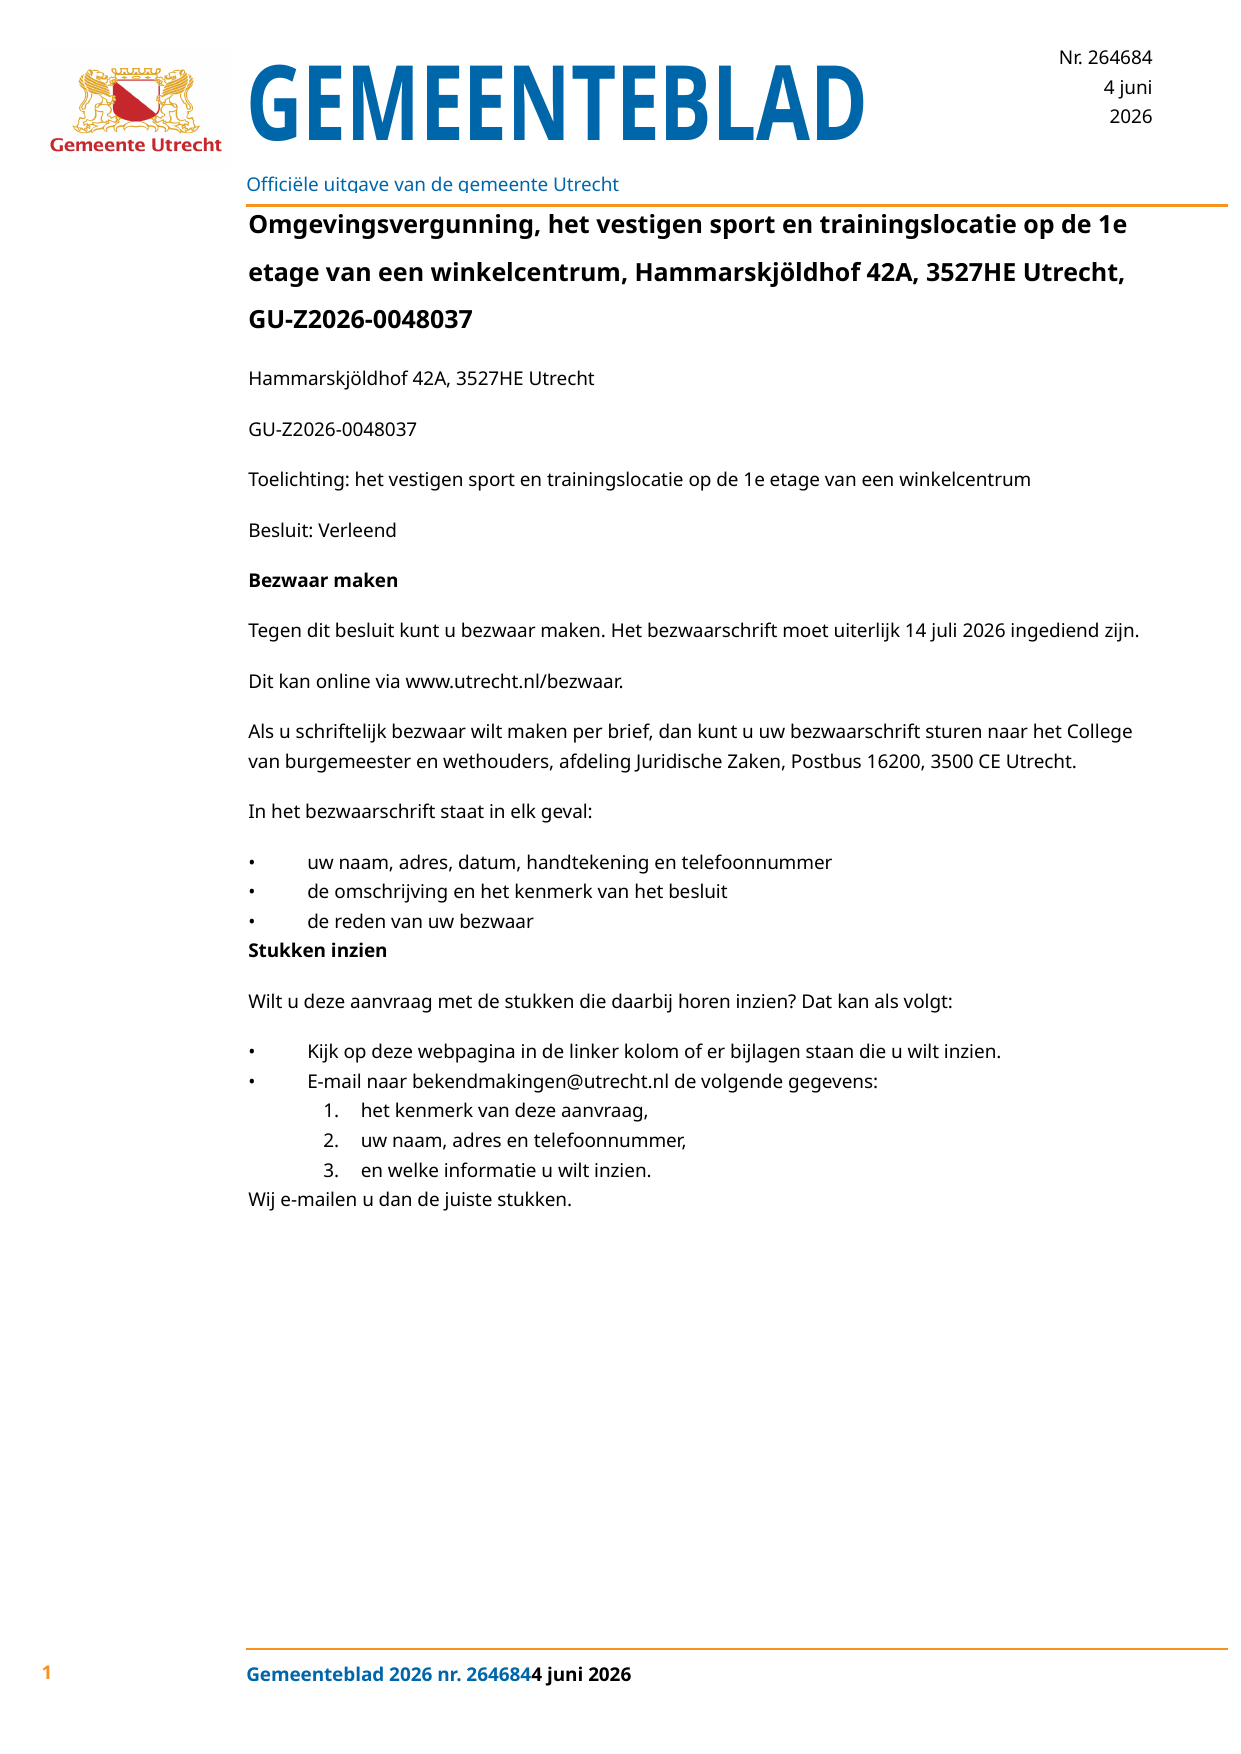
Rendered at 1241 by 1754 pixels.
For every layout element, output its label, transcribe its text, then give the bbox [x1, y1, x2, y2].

text GU-Z2026-0048037 [248, 416, 1152, 442]
list uw naam, adres, datum, handtekening en telefoonnummer [248, 849, 1152, 874]
list de omschrijving en het kenmerk van het besluit [248, 878, 1152, 904]
text In het bezwaarschrift staat in elk geval: [248, 798, 1152, 824]
text Tegen dit besluit kunt u bezwaar maken. Het bezwaarschrift moet uiterlijk 14 juli 2026 ingediend zijn. [248, 618, 1152, 643]
list uw naam, adres en telefoonnummer, [323, 1127, 1152, 1153]
text Besluit: Verleend [248, 517, 1152, 542]
list en welke informatie u wilt inzien. [323, 1157, 1152, 1182]
text Omgevingsvergunning, het vestigen sport en trainingslocatie op de 1e etage van een winkelcentrum, Hammarskjöldhof 42A, 3527HE Utrecht, GU-Z2026-0048037 [248, 207, 1152, 336]
text Hammarskjöldhof 42A, 3527HE Utrecht [248, 366, 1152, 391]
text Wij e-mailen u dan de juiste stukken. [248, 1186, 1152, 1212]
list het kenmerk van deze aanvraag, [323, 1098, 1152, 1123]
text Wilt u deze aanvraag met de stukken die daarbij horen inzien? Dat kan als volgt: [248, 988, 1152, 1014]
text Toelichting: het vestigen sport en trainingslocatie op de 1e etage van een winkelcentrum [248, 466, 1152, 492]
text Dit kan online via www.utrecht.nl/bezwaar. [248, 668, 1152, 694]
text Bezwaar maken [248, 567, 1152, 593]
picture [41, 47, 231, 172]
list de reden van uw bezwaar [248, 908, 1152, 934]
text Stukken inzien [248, 938, 1152, 963]
list E-mail naar bekendmakingen@utrecht.nl de volgende gegevens: [248, 1068, 1152, 1094]
list Kijk op deze webpagina in de linker kolom of er bijlagen staan die u wilt inzien. [248, 1038, 1152, 1064]
text Als u schriftelijk bezwaar wilt maken per brief, dan kunt u uw bezwaarschrift sturen naar het College van burgemeester en wethouders, afdeling Juridische Zaken, Postbus 16200, 3500 CE Utrecht. [248, 718, 1152, 774]
